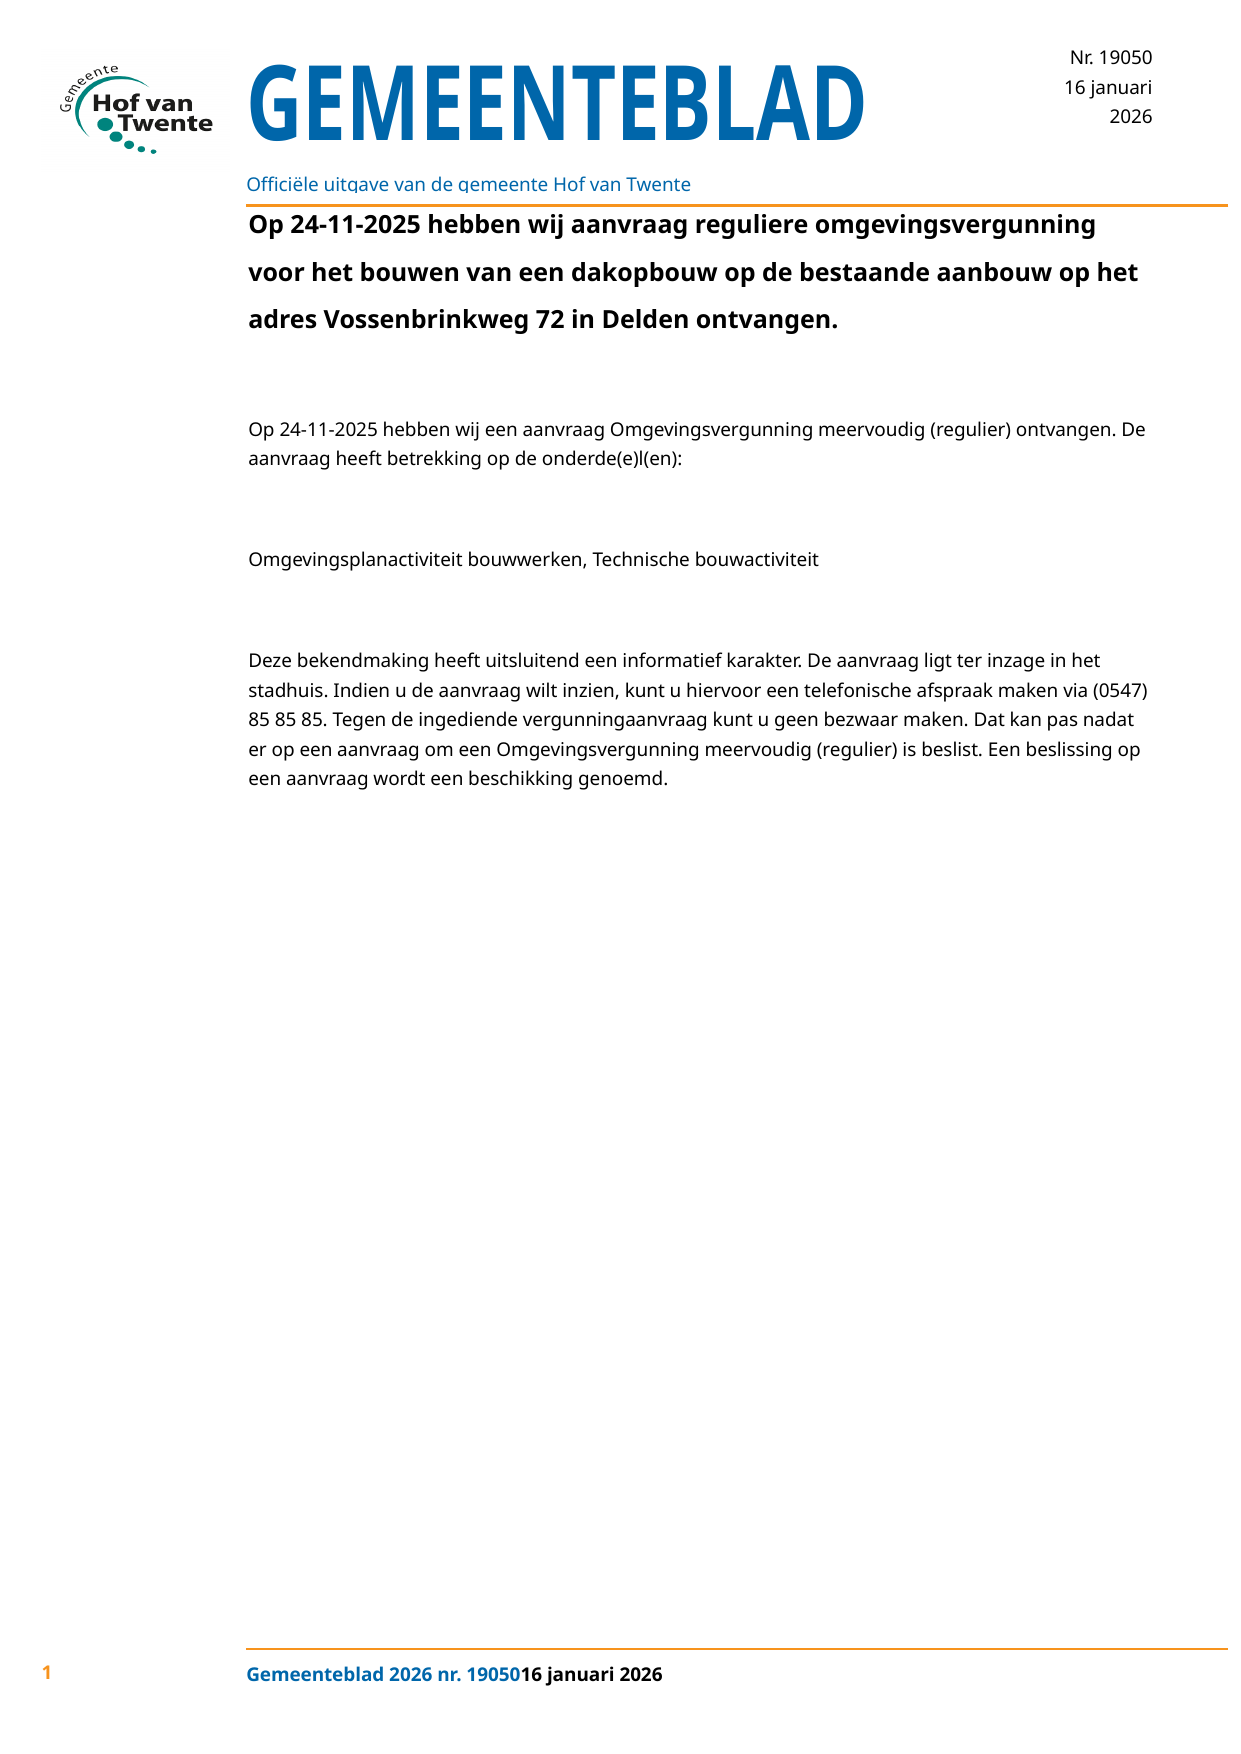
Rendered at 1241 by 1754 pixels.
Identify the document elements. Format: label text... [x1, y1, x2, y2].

text Deze bekendmaking heeft uitsluitend een informatief karakter. De aanvraag ligt ter inzage in het stadhuis. Indien u de aanvraag wilt inzien, kunt u hiervoor een telefonische afspraak maken via (0547) 85 85 85. Tegen de ingediende vergunningaanvraag kunt u geen bezwaar maken. Dat kan pas nadat er op een aanvraag om een Omgevingsvergunning meervoudig (regulier) is beslist. Een beslissing op een aanvraag wordt een beschikking genoemd. [248, 647, 1152, 791]
text Op 24-11-2025 hebben wij een aanvraag Omgevingsvergunning meervoudig (regulier) ontvangen. De aanvraag heeft betrekking op de onderde(e)l(en): [248, 416, 1152, 471]
picture [41, 47, 231, 172]
text Op 24-11-2025 hebben wij aanvraag reguliere omgevingsvergunning voor het bouwen van een dakopbouw op de bestaande aanbouw op het adres Vossenbrinkweg 72 in Delden ontvangen. [248, 207, 1152, 336]
text Omgevingsplanactiviteit bouwwerken, Technische bouwactiviteit [248, 546, 1152, 572]
